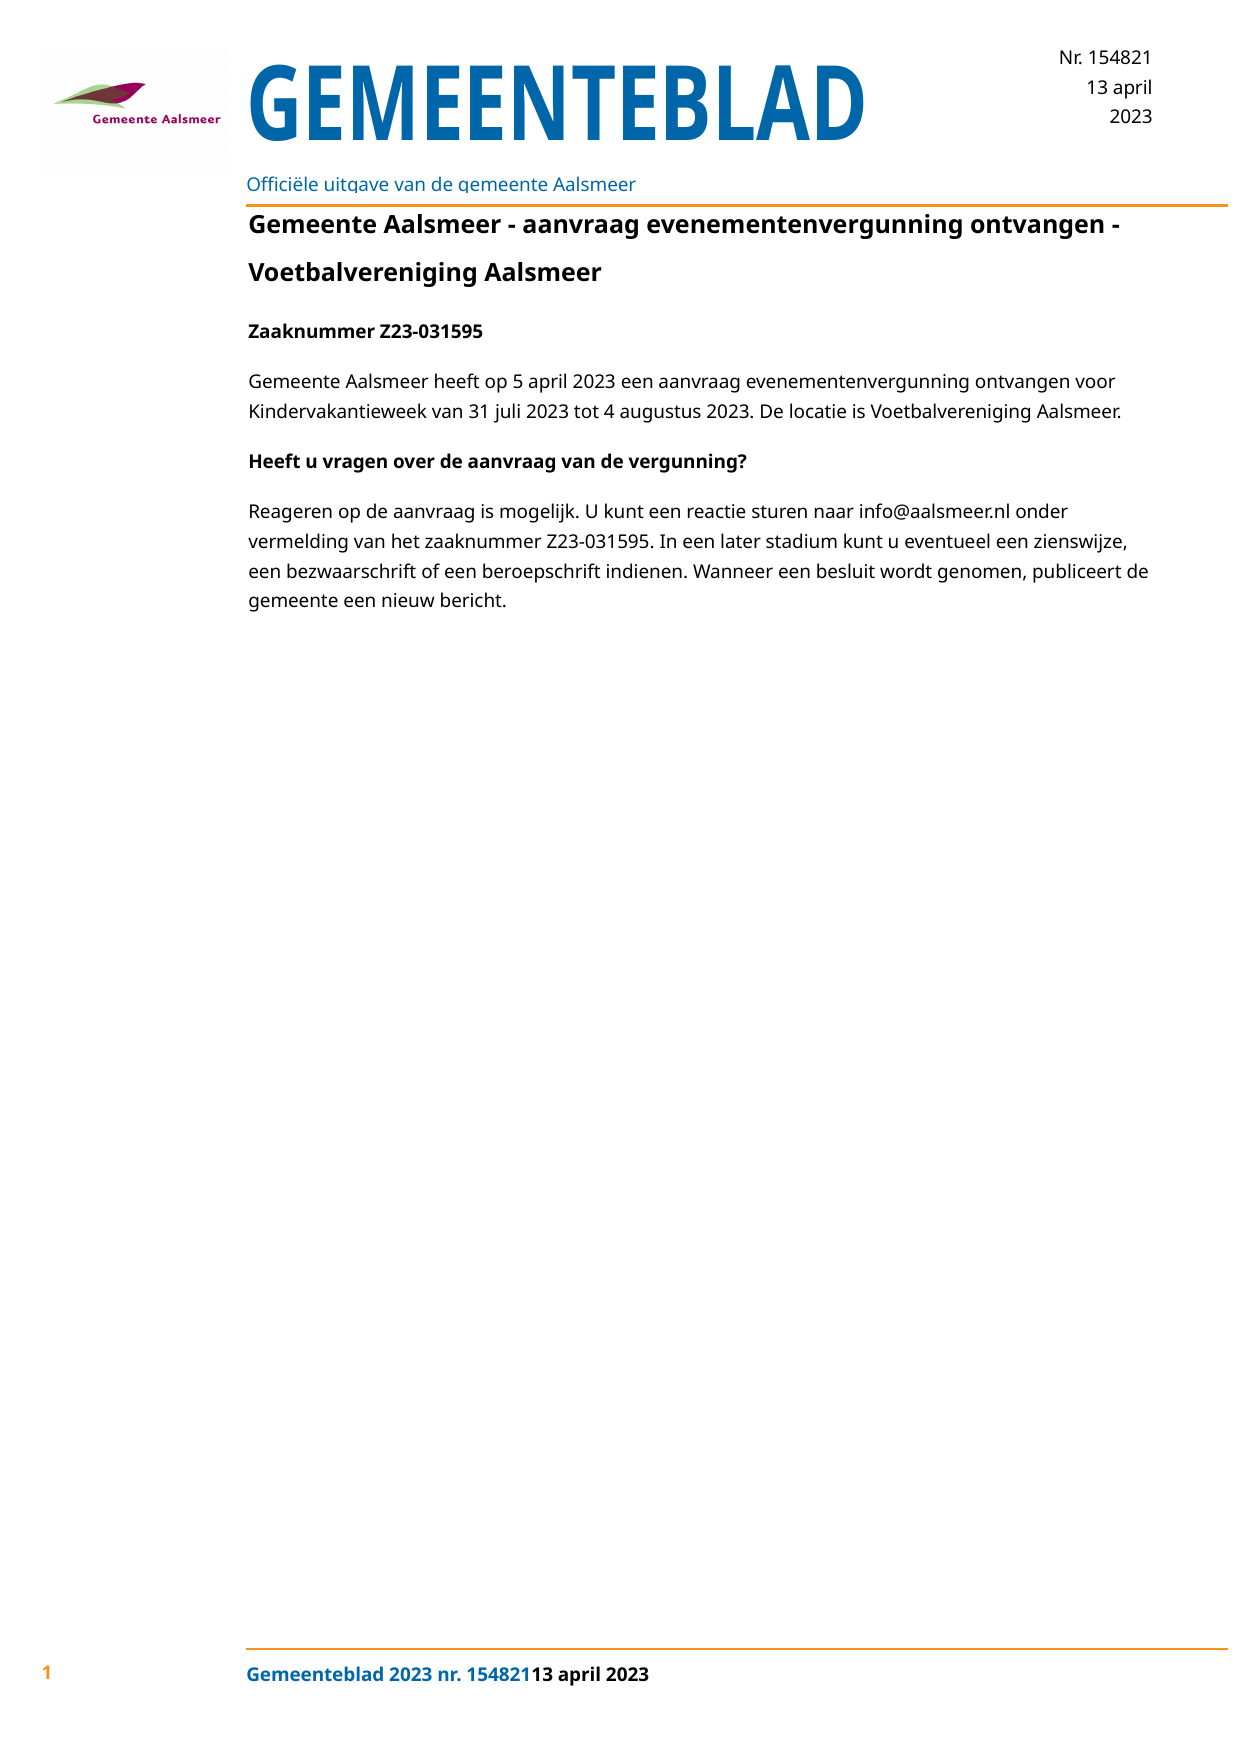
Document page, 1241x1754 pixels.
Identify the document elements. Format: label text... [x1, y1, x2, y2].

text Heeft u vragen over de aanvraag van de vergunning? [248, 448, 1152, 474]
text Gemeente Aalsmeer heeft op 5 april 2023 een aanvraag evenementenvergunning ontvangen voor Kindervakantieweek van 31 juli 2023 tot 4 augustus 2023. De locatie is Voetbalvereniging Aalsmeer. [248, 368, 1152, 424]
text Zaaknummer Z23-031595 [248, 318, 1152, 344]
picture [41, 47, 231, 172]
text Reageren op de aanvraag is mogelijk. U kunt een reactie sturen naar info@aalsmeer.nl onder vermelding van het zaaknummer Z23-031595. In een later stadium kunt u eventueel een zienswijze, een bezwaarschrift of een beroepschrift indienen. Wanneer een besluit wordt genomen, publiceert de gemeente een nieuw bericht. [248, 499, 1152, 613]
text Gemeente Aalsmeer - aanvraag evenementenvergunning ontvangen - Voetbalvereniging Aalsmeer [248, 207, 1152, 288]
